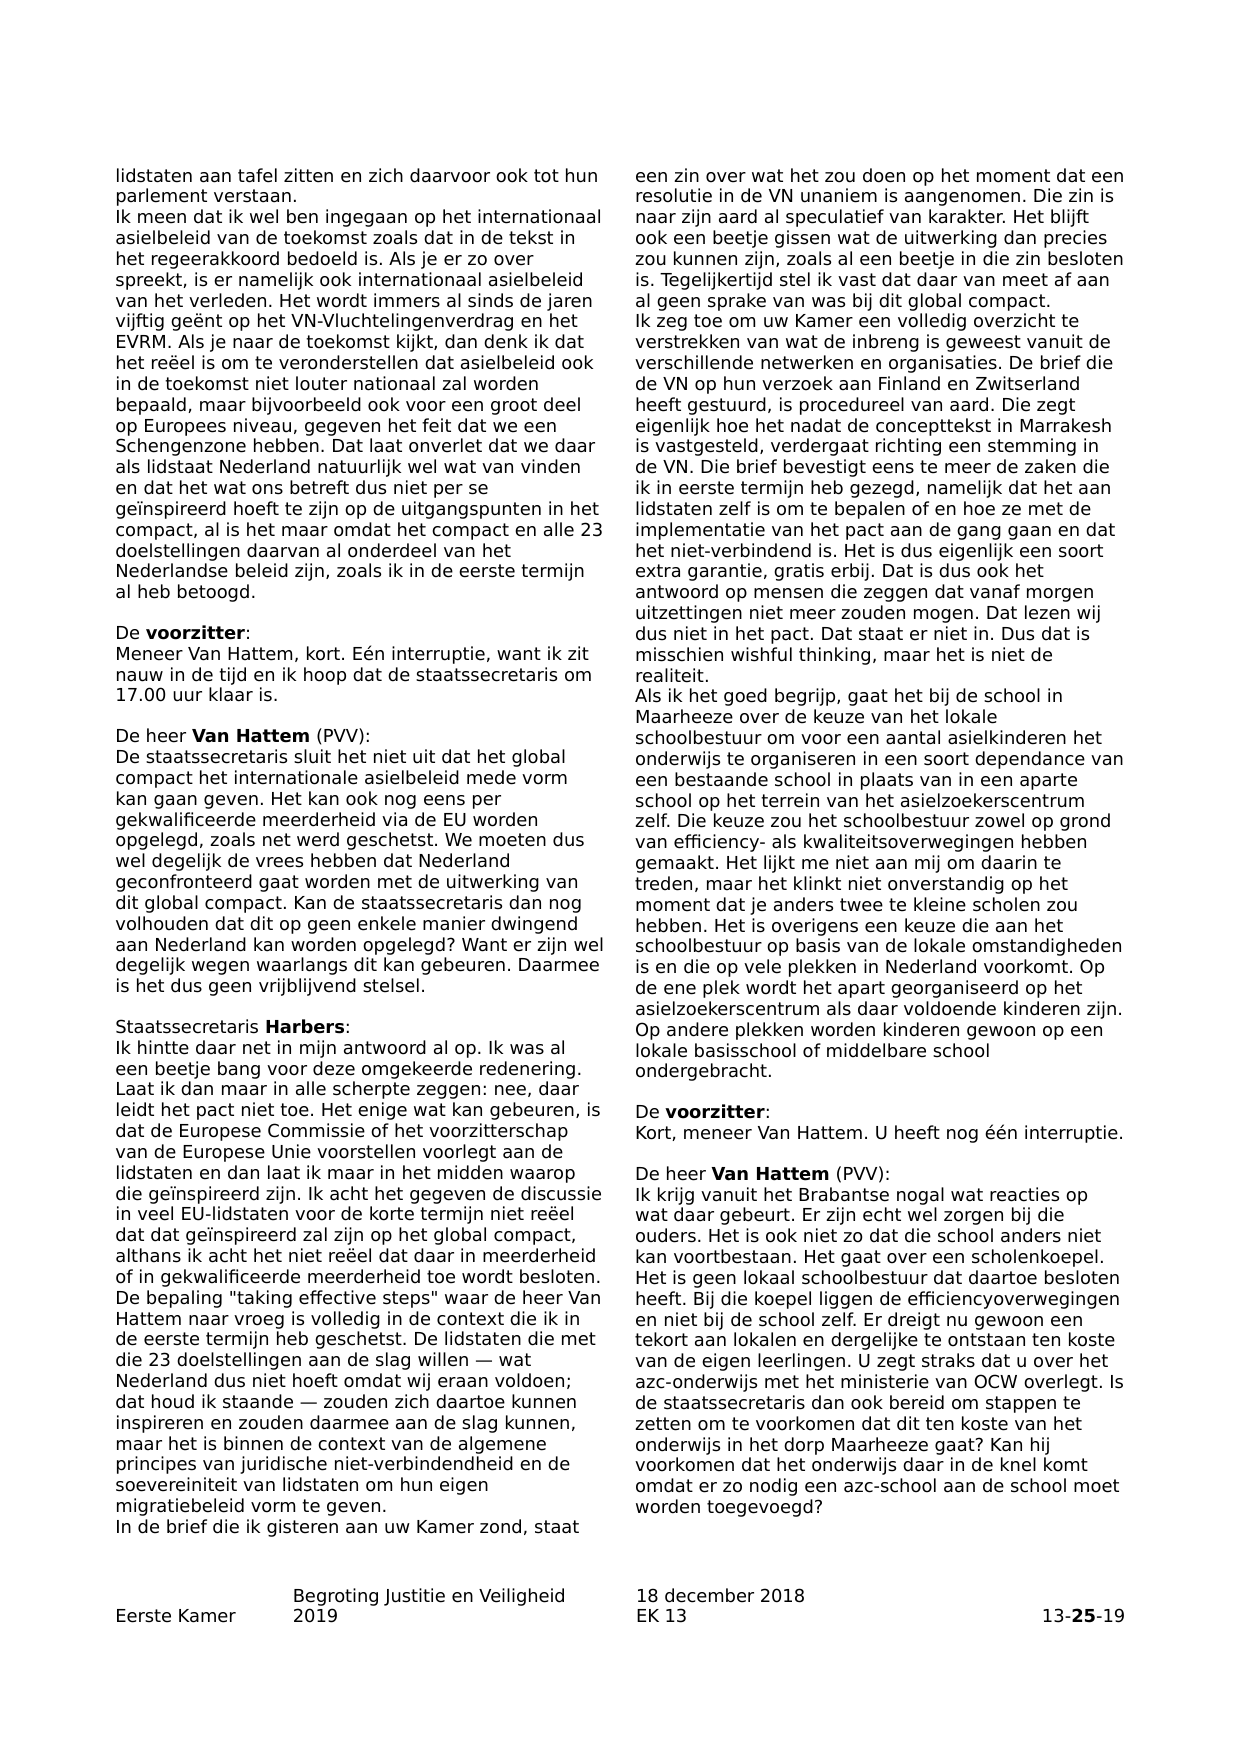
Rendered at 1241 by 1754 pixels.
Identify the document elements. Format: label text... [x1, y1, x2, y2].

text Ik meen dat ik wel ben ingegaan op het internationaal asielbeleid van de toekomst zoals dat in de tekst in het regeerakkoord bedoeld is. Als je er zo over spreekt, is er namelijk ook internationaal asielbeleid van het verleden. Het wordt immers al sinds de jaren vijftig geënt op het VN-Vluchtelingenverdrag en het EVRM. Als je naar de toekomst kijkt, dan denk ik dat het reëel is om te veronderstellen dat asielbeleid ook in de toekomst niet louter nationaal zal worden bepaald, maar bijvoorbeeld ook voor een groot deel op Europees niveau, gegeven het feit dat we een Schengenzone hebben. Dat laat onverlet dat we daar als lidstaat Nederland natuurlijk wel wat van vinden en dat het wat ons betreft dus niet per se geïnspireerd hoeft te zijn op de uitgangspunten in het compact, al is het maar omdat het compact en alle 23 doelstellingen daarvan al onderdeel van het Nederlandse beleid zijn, zoals ik in de eerste termijn al heb betoogd. [115, 207, 605, 603]
text De heer Van Hattem (PVV): [635, 1163, 1125, 1184]
text De voorzitter: [115, 623, 605, 643]
text Ik zeg toe om uw Kamer een volledig overzicht te verstrekken van wat de inbreng is geweest vanuit de verschillende netwerken en organisaties. De brief die de VN op hun verzoek aan Finland en Zwitserland heeft gestuurd, is procedureel van aard. Die zegt eigenlijk hoe het nadat de concepttekst in Marrakesh is vastgesteld, verdergaat richting een stemming in de VN. Die brief bevestigt eens te meer de zaken die ik in eerste termijn heb gezegd, namelijk dat het aan lidstaten zelf is om te bepalen of en hoe ze met de implementatie van het pact aan de gang gaan en dat het niet-verbindend is. Het is dus eigenlijk een soort extra garantie, gratis erbij. Dat is dus ook het antwoord op mensen die zeggen dat vanaf morgen uitzettingen niet meer zouden mogen. Dat lezen wij dus niet in het pact. Dat staat er niet in. Dus dat is misschien wishful thinking, maar het is niet de realiteit. [635, 311, 1125, 686]
text Meneer Van Hattem, kort. Eén interruptie, want ik zit nauw in de tijd en ik hoop dat de staatssecretaris om 17.00 uur klaar is. [115, 643, 605, 706]
text De heer Van Hattem (PVV): [115, 726, 605, 747]
text De staatssecretaris sluit het niet uit dat het global compact het internationale asielbeleid mede vorm kan gaan geven. Het kan ook nog eens per gekwalificeerde meerderheid via de EU worden opgelegd, zoals net werd geschetst. We moeten dus wel degelijk de vrees hebben dat Nederland geconfronteerd gaat worden met de uitwerking van dit global compact. Kan de staatssecretaris dan nog volhouden dat dit op geen enkele manier dwingend aan Nederland kan worden opgelegd? Want er zijn wel degelijk wegen waarlangs dit kan gebeuren. Daarmee is het dus geen vrijblijvend stelsel. [115, 747, 605, 997]
text Ik krijg vanuit het Brabantse nogal wat reacties op wat daar gebeurt. Er zijn echt wel zorgen bij die ouders. Het is ook niet zo dat die school anders niet kan voortbestaan. Het gaat over een scholenkoepel. Het is geen lokaal schoolbestuur dat daartoe besloten heeft. Bij die koepel liggen de efficiencyoverwegingen en niet bij de school zelf. Er dreigt nu gewoon een tekort aan lokalen en dergelijke te ontstaan ten koste van de eigen leerlingen. U zegt straks dat u over het azc-onderwijs met het ministerie van OCW overlegt. Is de staatssecretaris dan ook bereid om stappen te zetten om te voorkomen dat dit ten koste van het onderwijs in het dorp Maarheeze gaat? Kan hij voorkomen dat het onderwijs daar in de knel komt omdat er zo nodig een azc-school aan de school moet worden toegevoegd? [635, 1184, 1125, 1518]
text een zin over wat het zou doen op het moment dat een resolutie in de VN unaniem is aangenomen. Die zin is naar zijn aard al speculatief van karakter. Het blijft ook een beetje gissen wat de uitwerking dan precies zou kunnen zijn, zoals al een beetje in die zin besloten is. Tegelijkertijd stel ik vast dat daar van meet af aan al geen sprake van was bij dit global compact. [635, 165, 1125, 311]
text lidstaten aan tafel zitten en zich daarvoor ook tot hun parlement verstaan. [115, 165, 605, 207]
text In de brief die ik gisteren aan uw Kamer zond, staat [115, 1517, 605, 1537]
text Staatssecretaris Harbers: [115, 1017, 605, 1037]
text Als ik het goed begrijp, gaat het bij de school in Maarheeze over de keuze van het lokale schoolbestuur om voor een aantal asielkinderen het onderwijs te organiseren in een soort dependance van een bestaande school in plaats van in een aparte school op het terrein van het asielzoekerscentrum zelf. Die keuze zou het schoolbestuur zowel op grond van efficiency- als kwaliteitsoverwegingen hebben gemaakt. Het lijkt me niet aan mij om daarin te treden, maar het klinkt niet onverstandig op het moment dat je anders twee te kleine scholen zou hebben. Het is overigens een keuze die aan het schoolbestuur op basis van de lokale omstandigheden is en die op vele plekken in Nederland voorkomt. Op de ene plek wordt het apart georganiseerd op het asielzoekerscentrum als daar voldoende kinderen zijn. Op andere plekken worden kinderen gewoon op een lokale basisschool of middelbare school ondergebracht. [635, 686, 1125, 1082]
text Kort, meneer Van Hattem. U heeft nog één interruptie. [635, 1123, 1125, 1143]
text De voorzitter: [635, 1102, 1125, 1123]
text Ik hintte daar net in mijn antwoord al op. Ik was al een beetje bang voor deze omgekeerde redenering. Laat ik dan maar in alle scherpte zeggen: nee, daar leidt het pact niet toe. Het enige wat kan gebeuren, is dat de Europese Commissie of het voorzitterschap van de Europese Unie voorstellen voorlegt aan de lidstaten en dan laat ik maar in het midden waarop die geïnspireerd zijn. Ik acht het gegeven de discussie in veel EU-lidstaten voor de korte termijn niet reëel dat dat geïnspireerd zal zijn op het global compact, althans ik acht het niet reëel dat daar in meerderheid of in gekwalificeerde meerderheid toe wordt besloten. De bepaling "taking effective steps" waar de heer Van Hattem naar vroeg is volledig in de context die ik in de eerste termijn heb geschetst. De lidstaten die met die 23 doelstellingen aan de slag willen — wat Nederland dus niet hoeft omdat wij eraan voldoen; dat houd ik staande — zouden zich daartoe kunnen inspireren en zouden daarmee aan de slag kunnen, maar het is binnen de context van de algemene principes van juridische niet-verbindendheid en de soevereiniteit van lidstaten om hun eigen migratiebeleid vorm te geven. [115, 1037, 605, 1517]
